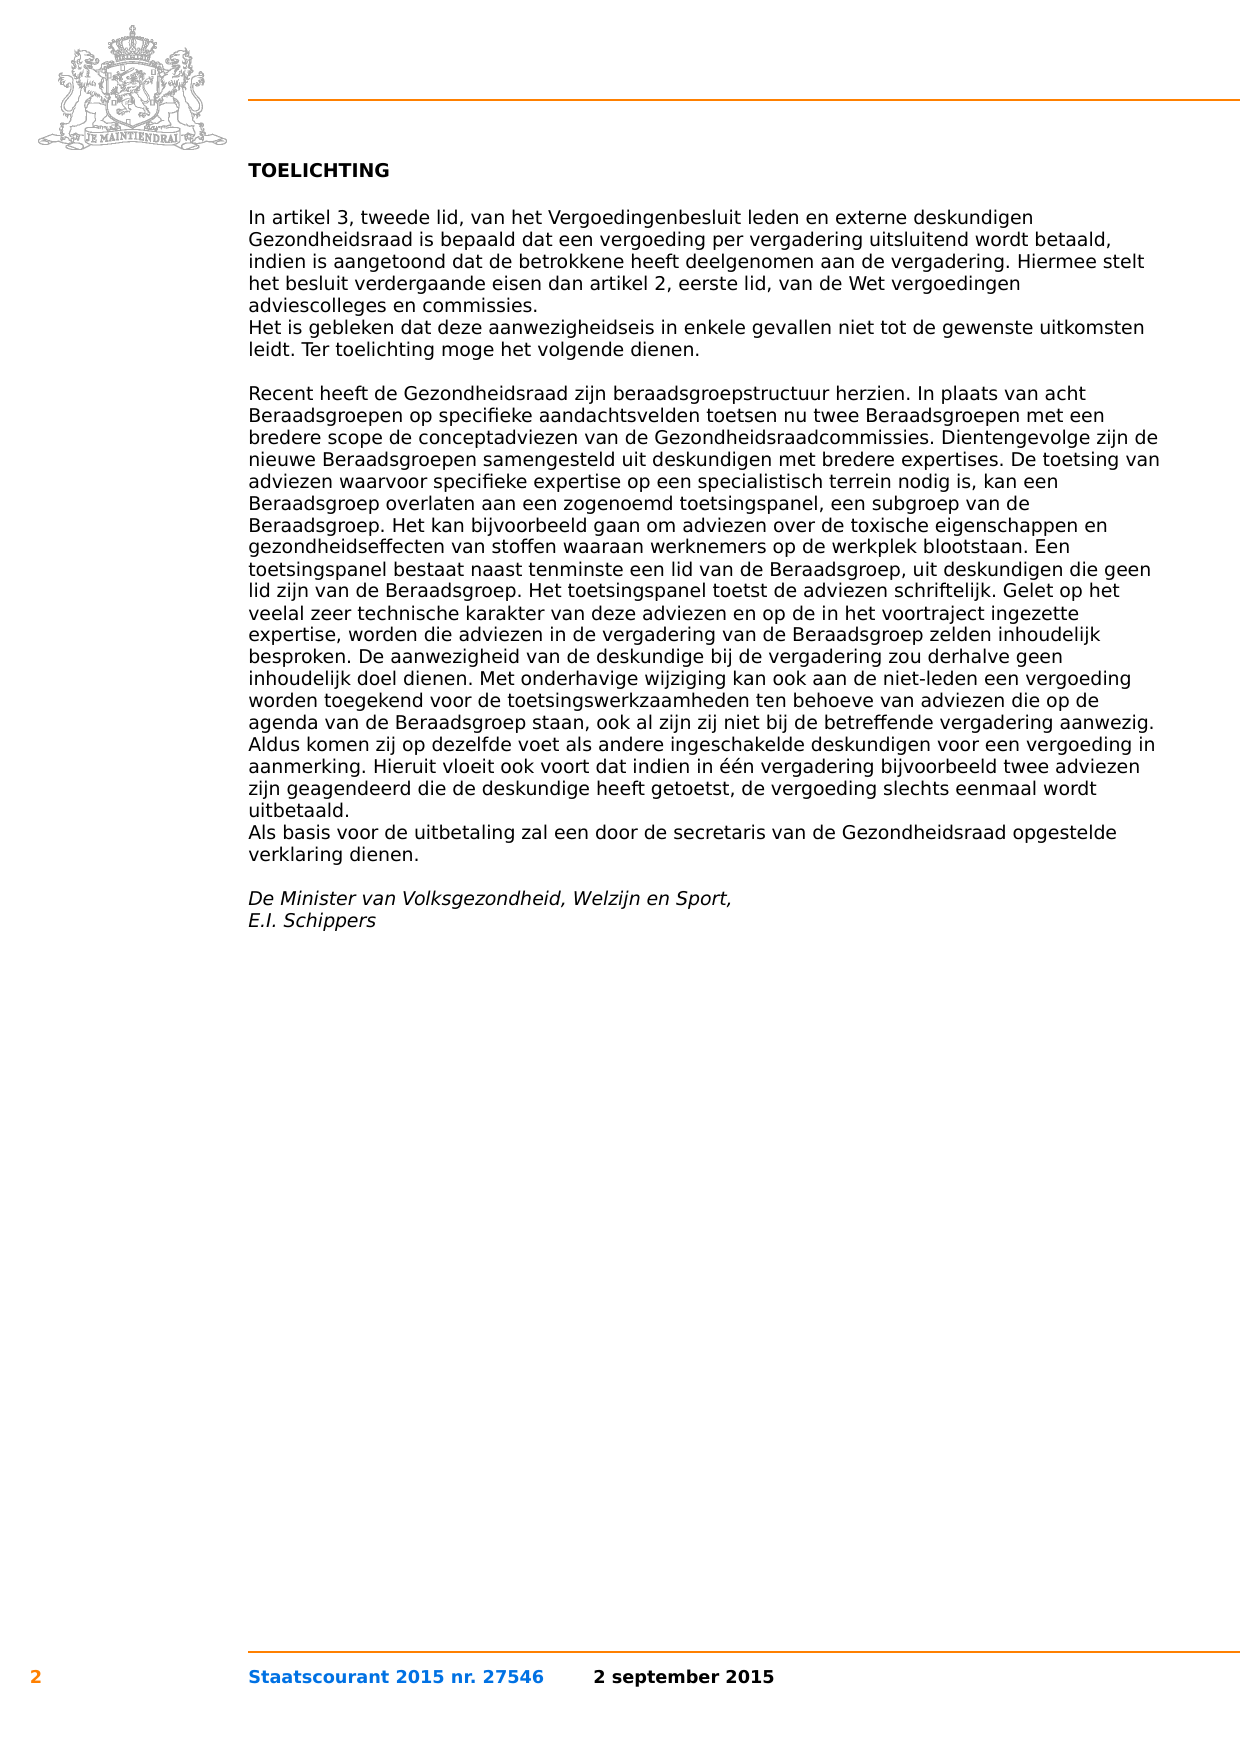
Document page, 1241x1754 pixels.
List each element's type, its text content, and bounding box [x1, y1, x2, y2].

text Het is gebleken dat deze aanwezigheidseis in enkele gevallen niet tot de gewenste uitkomsten leidt. Ter toelichting moge het volgende dienen. [248, 317, 1163, 361]
text De Minister van Volksgezondheid, Welzijn en Sport, E.I. Schippers [248, 888, 1163, 932]
text Recent heeft de Gezondheidsraad zijn beraadsgroepstructuur herzien. In plaats van acht Beraadsgroepen op specifieke aandachtsvelden toetsen nu twee Beraadsgroepen met een bredere scope de conceptadviezen van de Gezondheidsraadcommissies. Dientengevolge zijn de nieuwe Beraadsgroepen samengesteld uit deskundigen met bredere expertises. De toetsing van adviezen waarvoor specifieke expertise op een specialistisch terrein nodig is, kan een Beraadsgroep overlaten aan een zogenoemd toetsingspanel, een subgroep van de Beraadsgroep. Het kan bijvoorbeeld gaan om adviezen over de toxische eigenschappen en gezondheidseffecten van stoffen waaraan werknemers op de werkplek blootstaan. Een toetsingspanel bestaat naast tenminste een lid van de Beraadsgroep, uit deskundigen die geen lid zijn van de Beraadsgroep. Het toetsingspanel toetst de adviezen schriftelijk. Gelet op het veelal zeer technische karakter van deze adviezen en op de in het voortraject ingezette expertise, worden die adviezen in de vergadering van de Beraadsgroep zelden inhoudelijk besproken. De aanwezigheid van de deskundige bij de vergadering zou derhalve geen inhoudelijk doel dienen. Met onderhavige wijziging kan ook aan de niet-leden een vergoeding worden toegekend voor de toetsingswerkzaamheden ten behoeve van adviezen die op de agenda van de Beraadsgroep staan, ook al zijn zij niet bij de betreffende vergadering aanwezig. Aldus komen zij op dezelfde voet als andere ingeschakelde deskundigen voor een vergoeding in aanmerking. Hieruit vloeit ook voort dat indien in één vergadering bijvoorbeeld twee adviezen zijn geagendeerd die de deskundige heeft getoetst, de vergoeding slechts eenmaal wordt uitbetaald. [248, 383, 1163, 822]
subtitle TOELICHTING [248, 160, 1163, 182]
picture [38, 25, 227, 150]
text Als basis voor de uitbetaling zal een door de secretaris van de Gezondheidsraad opgestelde verklaring dienen. [248, 822, 1163, 866]
text In artikel 3, tweede lid, van het Vergoedingenbesluit leden en externe deskundigen Gezondheidsraad is bepaald dat een vergoeding per vergadering uitsluitend wordt betaald, indien is aangetoond dat de betrokkene heeft deelgenomen aan de vergadering. Hiermee stelt het besluit verdergaande eisen dan artikel 2, eerste lid, van de Wet vergoedingen adviescolleges en commissies. [248, 207, 1163, 317]
